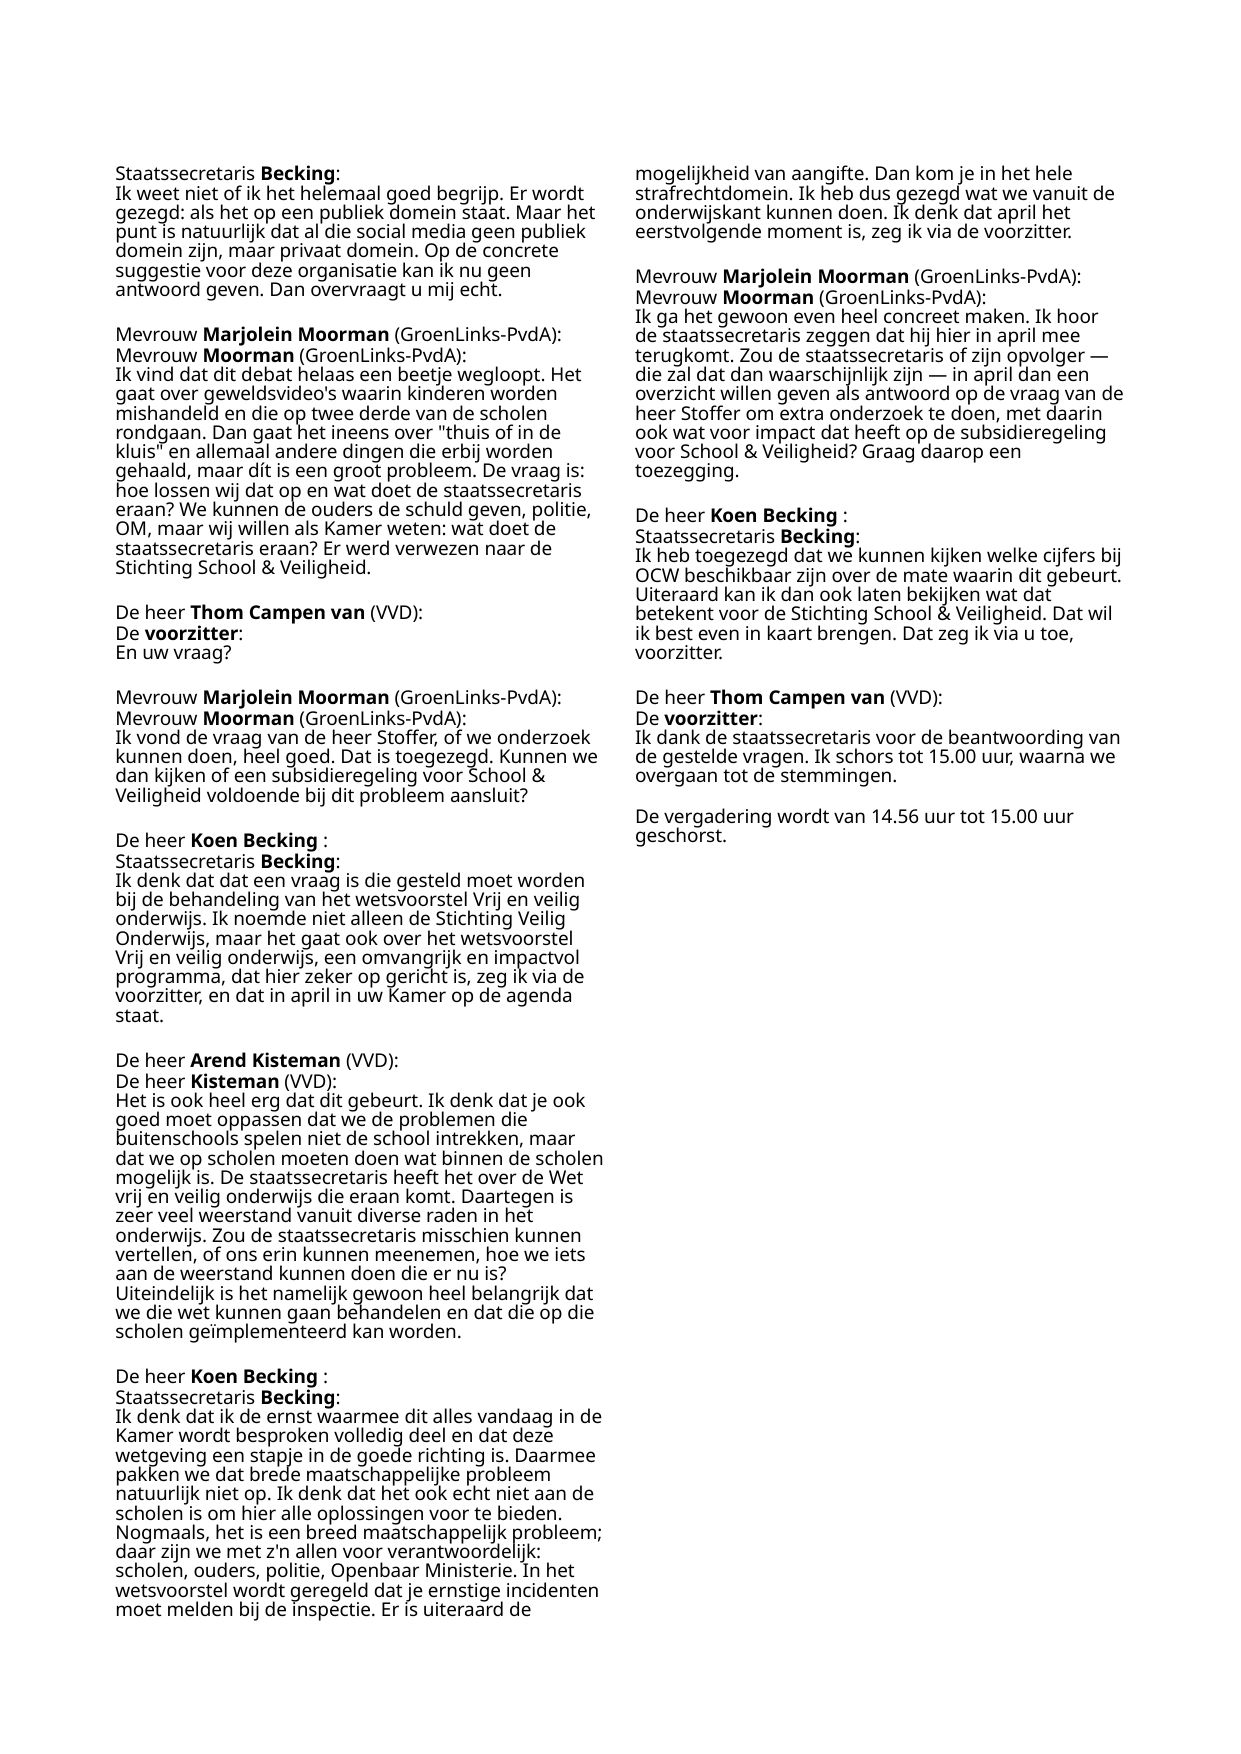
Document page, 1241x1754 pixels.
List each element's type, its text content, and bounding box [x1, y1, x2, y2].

text De heer Thom Campen van (VVD): [115, 599, 605, 624]
text De voorzitter: [115, 624, 605, 644]
text De heer Koen Becking : [115, 827, 605, 853]
text Mevrouw Moorman (GroenLinks-PvdA): [115, 347, 605, 366]
text Staatssecretaris Becking: [635, 528, 1125, 547]
text De voorzitter: [635, 710, 1125, 729]
text Mevrouw Moorman (GroenLinks-PvdA): [635, 289, 1125, 308]
text Ik vond de vraag van de heer Stoffer, of we onderzoek kunnen doen, heel goed. Dat is toegezegd. Kunnen we dan kijken of een subsidieregeling voor School & Veiligheid voldoende bij dit probleem aansluit? [115, 729, 605, 806]
text Mevrouw Marjolein Moorman (GroenLinks-PvdA): [635, 263, 1125, 289]
text De heer Koen Becking : [115, 1363, 605, 1389]
text mogelijkheid van aangifte. Dan kom je in het hele strafrechtdomein. Ik heb dus gezegd wat we vanuit de onderwijskant kunnen doen. Ik denk dat april het eerstvolgende moment is, zeg ik via de voorzitter. [635, 165, 1125, 242]
text Ik denk dat dat een vraag is die gesteld moet worden bij de behandeling van het wetsvoorstel Vrij en veilig onderwijs. Ik noemde niet alleen de Stichting Veilig Onderwijs, maar het gaat ook over het wetsvoorstel Vrij en veilig onderwijs, een omvangrijk en impactvol programma, dat hier zeker op gericht is, zeg ik via de voorzitter, en dat in april in uw Kamer op de agenda staat. [115, 872, 605, 1026]
text Mevrouw Moorman (GroenLinks-PvdA): [115, 710, 605, 729]
text Staatssecretaris Becking: [115, 853, 605, 872]
text En uw vraag? [115, 644, 605, 663]
text Mevrouw Marjolein Moorman (GroenLinks-PvdA): [115, 321, 605, 347]
text De heer Thom Campen van (VVD): [635, 684, 1125, 710]
text Mevrouw Marjolein Moorman (GroenLinks-PvdA): [115, 684, 605, 710]
text De heer Arend Kisteman (VVD): [115, 1047, 605, 1073]
text Ik dank de staatssecretaris voor de beantwoording van de gestelde vragen. Ik schors tot 15.00 uur, waarna we overgaan tot de stemmingen. [635, 729, 1125, 787]
text Ik vind dat dit debat helaas een beetje wegloopt. Het gaat over geweldsvideo's waarin kinderen worden mishandeld en die op twee derde van de scholen rondgaan. Dan gaat het ineens over "thuis of in de kluis" en allemaal andere dingen die erbij worden gehaald, maar dít is een groot probleem. De vraag is: hoe lossen wij dat op en wat doet de staatssecretaris eraan? We kunnen de ouders de schuld geven, politie, OM, maar wij willen als Kamer weten: wat doet de staatssecretaris eraan? Er werd verwezen naar de Stichting School & Veiligheid. [115, 366, 605, 578]
text De heer Koen Becking : [635, 502, 1125, 528]
text Ik ga het gewoon even heel concreet maken. Ik hoor de staatssecretaris zeggen dat hij hier in april mee terugkomt. Zou de staatssecretaris of zijn opvolger — die zal dat dan waarschijnlijk zijn — in april dan een overzicht willen geven als antwoord op de vraag van de heer Stoffer om extra onderzoek te doen, met daarin ook wat voor impact dat heeft op de subsidieregeling voor School & Veiligheid? Graag daarop een toezegging. [635, 308, 1125, 482]
text Ik weet niet of ik het helemaal goed begrijp. Er wordt gezegd: als het op een publiek domein staat. Maar het punt is natuurlijk dat al die social media geen publiek domein zijn, maar privaat domein. Op de concrete suggestie voor deze organisatie kan ik nu geen antwoord geven. Dan overvraagt u mij echt. [115, 184, 605, 300]
text Staatssecretaris Becking: [115, 1389, 605, 1408]
text De heer Kisteman (VVD): [115, 1073, 605, 1092]
text Ik heb toegezegd dat we kunnen kijken welke cijfers bij OCW beschikbaar zijn over de mate waarin dit gebeurt. Uiteraard kan ik dan ook laten bekijken wat dat betekent voor de Stichting School & Veiligheid. Dat wil ik best even in kaart brengen. Dat zeg ik via u toe, voorzitter. [635, 547, 1125, 663]
text De vergadering wordt van 14.56 uur tot 15.00 uur geschorst. [635, 808, 1125, 846]
text Staatssecretaris Becking: [115, 165, 605, 184]
text Ik denk dat ik de ernst waarmee dit alles vandaag in de Kamer wordt besproken volledig deel en dat deze wetgeving een stapje in de goede richting is. Daarmee pakken we dat brede maatschappelijke probleem natuurlijk niet op. Ik denk dat het ook echt niet aan de scholen is om hier alle oplossingen voor te bieden. Nogmaals, het is een breed maatschappelijk probleem; daar zijn we met z'n allen voor verantwoordelijk: scholen, ouders, politie, Openbaar Ministerie. In het wetsvoorstel wordt geregeld dat je ernstige incidenten moet melden bij de inspectie. Er is uiteraard de [115, 1408, 605, 1620]
text Het is ook heel erg dat dit gebeurt. Ik denk dat je ook goed moet oppassen dat we de problemen die buitenschools spelen niet de school intrekken, maar dat we op scholen moeten doen wat binnen de scholen mogelijk is. De staatssecretaris heeft het over de Wet vrij en veilig onderwijs die eraan komt. Daartegen is zeer veel weerstand vanuit diverse raden in het onderwijs. Zou de staatssecretaris misschien kunnen vertellen, of ons erin kunnen meenemen, hoe we iets aan de weerstand kunnen doen die er nu is? Uiteindelijk is het namelijk gewoon heel belangrijk dat we die wet kunnen gaan behandelen en dat die op die scholen geïmplementeerd kan worden. [115, 1092, 605, 1342]
